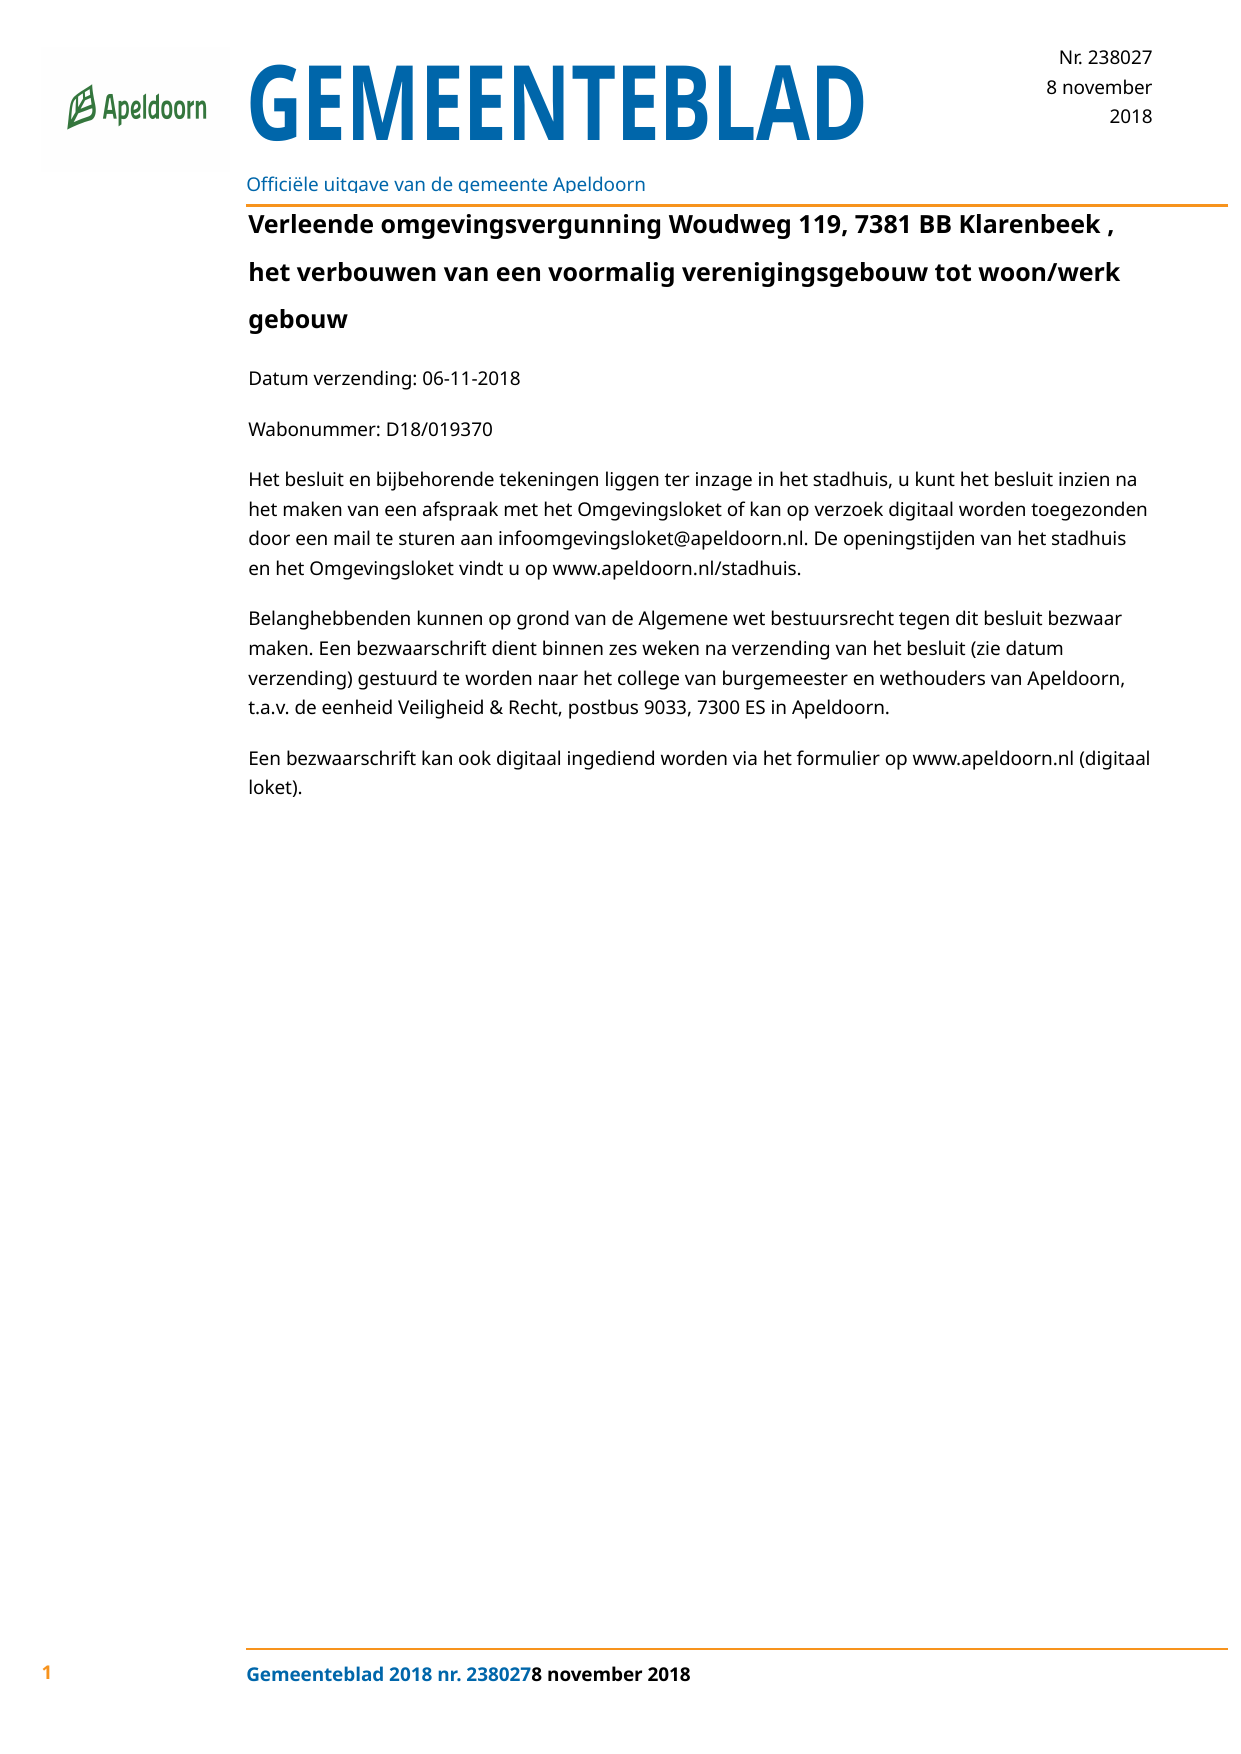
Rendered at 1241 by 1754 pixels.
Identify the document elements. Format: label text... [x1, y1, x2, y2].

text Wabonummer: D18/019370 [248, 416, 1152, 442]
text Verleende omgevingsvergunning Woudweg 119, 7381 BB Klarenbeek , het verbouwen van een voormalig verenigingsgebouw tot woon/werk gebouw [248, 207, 1152, 336]
text Het besluit en bijbehorende tekeningen liggen ter inzage in het stadhuis, u kunt het besluit inzien na het maken van een afspraak met het Omgevingsloket of kan op verzoek digitaal worden toegezonden door een mail te sturen aan infoomgevingsloket@apeldoorn.nl. De openingstijden van het stadhuis en het Omgevingsloket vindt u op www.apeldoorn.nl/stadhuis. [248, 466, 1152, 581]
text Een bezwaarschrift kan ook digitaal ingediend worden via het formulier op www.apeldoorn.nl (digitaal loket). [248, 745, 1152, 800]
text Datum verzending: 06-11-2018 [248, 366, 1152, 391]
picture [41, 47, 231, 172]
text Belanghebbenden kunnen op grond van de Algemene wet bestuursrecht tegen dit besluit bezwaar maken. Een bezwaarschrift dient binnen zes weken na verzending van het besluit (zie datum verzending) gestuurd te worden naar het college van burgemeester en wethouders van Apeldoorn, t.a.v. de eenheid Veiligheid & Recht, postbus 9033, 7300 ES in Apeldoorn. [248, 606, 1152, 720]
